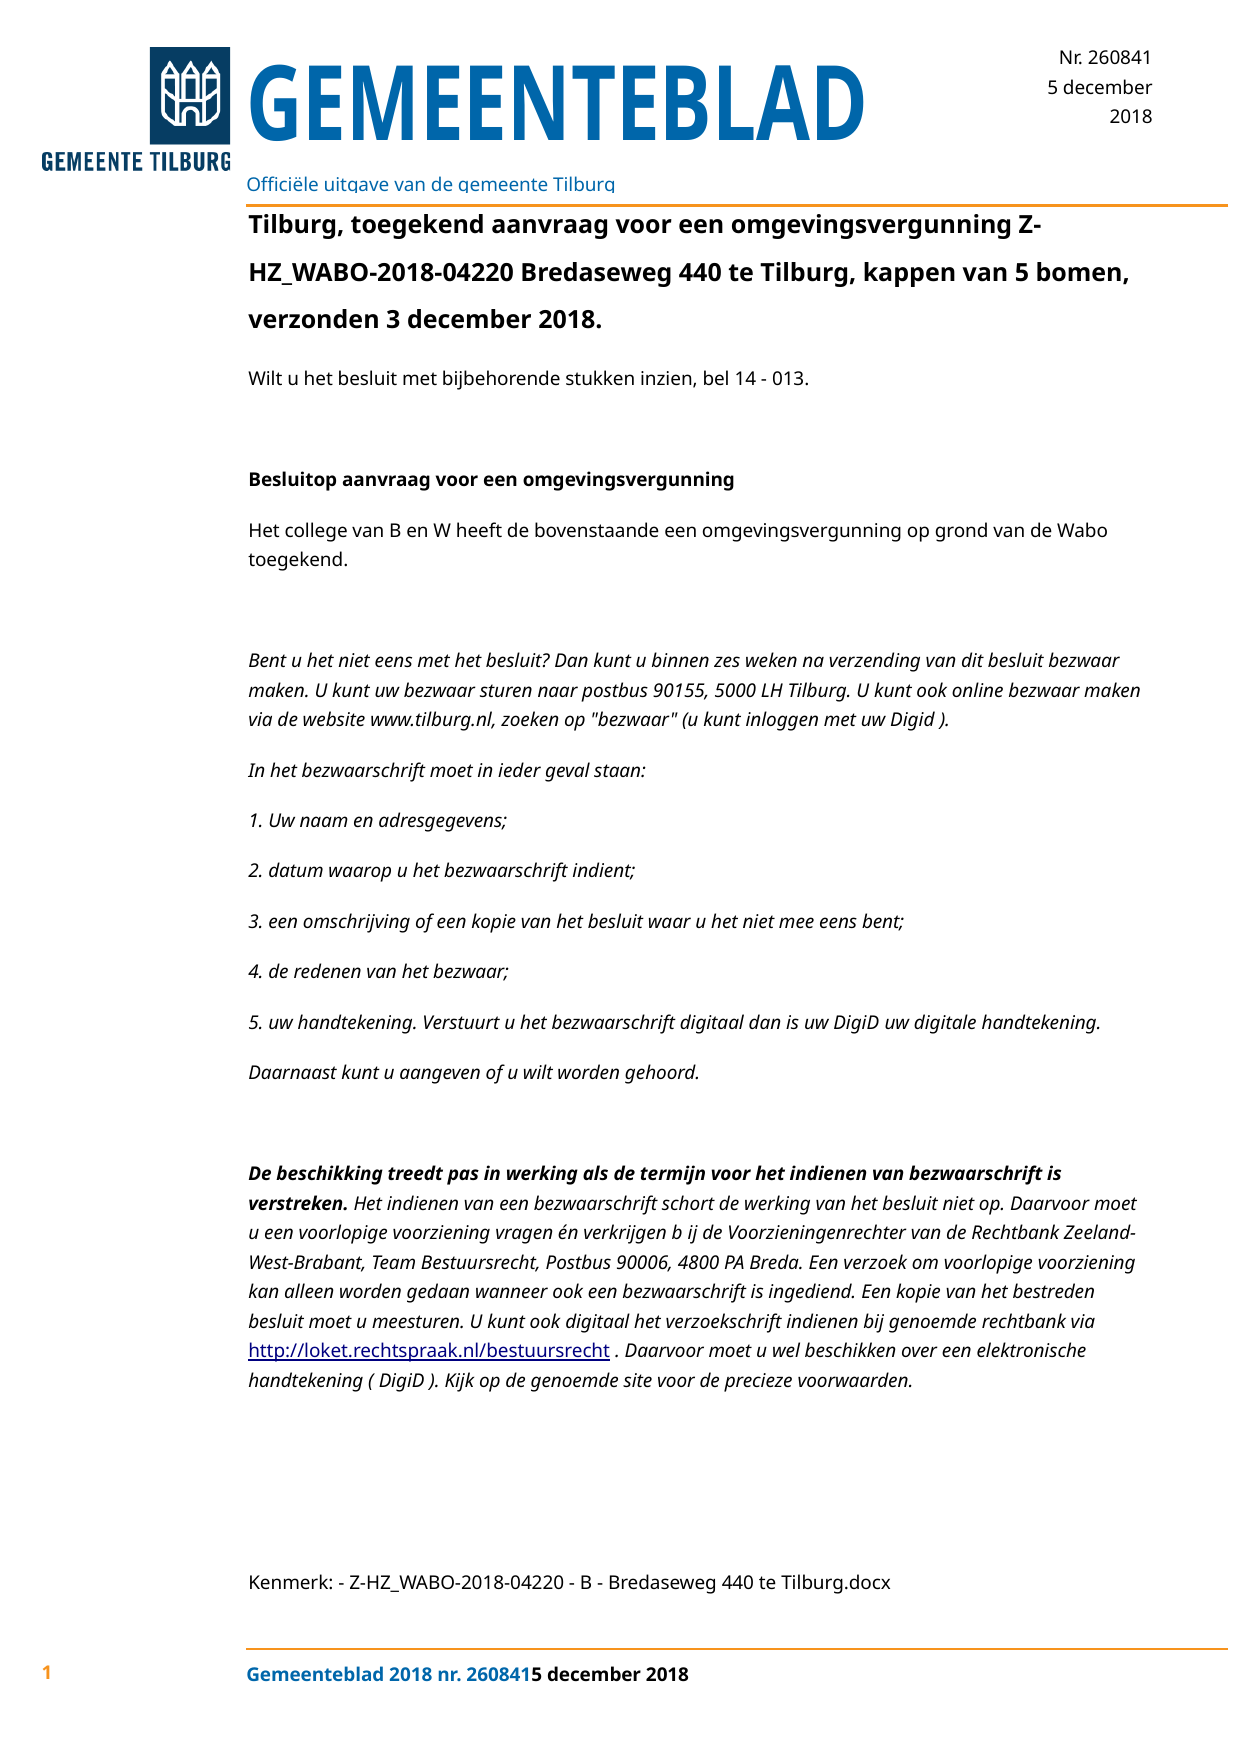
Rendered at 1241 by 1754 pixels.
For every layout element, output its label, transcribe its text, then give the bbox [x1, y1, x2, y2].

text Tilburg, toegekend aanvraag voor een omgevingsvergunning Z-HZ_WABO-2018-04220 Bredaseweg 440 te Tilburg, kappen van 5 bomen, verzonden 3 december 2018. [248, 207, 1152, 336]
text Daarnaast kunt u aangeven of u wilt worden gehoord. [248, 1059, 1152, 1085]
text 2. datum waarop u het bezwaarschrift indient; [248, 858, 1152, 883]
text Het college van B en W heeft de bovenstaande een omgevingsvergunning op grond van de Wabo toegekend. [248, 517, 1152, 572]
text 1. Uw naam en adresgegevens; [248, 807, 1152, 833]
text Bent u het niet eens met het besluit? Dan kunt u binnen zes weken na verzending van dit besluit bezwaar maken. U kunt uw bezwaar sturen naar postbus 90155, 5000 LH Tilburg. U kunt ook online bezwaar maken via de website www.tilburg.nl, zoeken op "bezwaar" (u kunt inloggen met uw Digid ). [248, 647, 1152, 732]
text Wilt u het besluit met bijbehorende stukken inzien, bel 14 - 013. [248, 366, 1152, 391]
picture [41, 47, 231, 172]
text De beschikking treedt pas in werking als de termijn voor het indienen van bezwaarschrift is verstreken. Het indienen van een bezwaarschrift schort de werking van het besluit niet op. Daarvoor moet u een voorlopige voorziening vragen én verkrijgen b ij de Voorzieningenrechter van de Rechtbank Zeeland-West-Brabant, Team Bestuursrecht, Postbus 90006, 4800 PA Breda. Een verzoek om voorlopige voorziening kan alleen worden gedaan wanneer ook een bezwaarschrift is ingediend. Een kopie van het bestreden besluit moet u meesturen. U kunt ook digitaal het verzoekschrift indienen bij genoemde rechtbank via http://loket.rechtspraak.nl/bestuursrecht . Daarvoor moet u wel beschikken over een elektronische handtekening ( DigiD ). Kijk op de genoemde site voor de precieze voorwaarden. [248, 1160, 1152, 1393]
text In het bezwaarschrift moet in ieder geval staan: [248, 757, 1152, 782]
text 3. een omschrijving of een kopie van het besluit waar u het niet mee eens bent; [248, 908, 1152, 934]
text Kenmerk: - Z-HZ_WABO-2018-04220 - B - Bredaseweg 440 te Tilburg.docx [248, 1569, 1152, 1594]
text Besluitop aanvraag voor een omgevingsvergunning [248, 466, 1152, 492]
text 4. de redenen van het bezwaar; [248, 958, 1152, 984]
text 5. uw handtekening. Verstuurt u het bezwaarschrift digitaal dan is uw DigiD uw digitale handtekening. [248, 1009, 1152, 1034]
